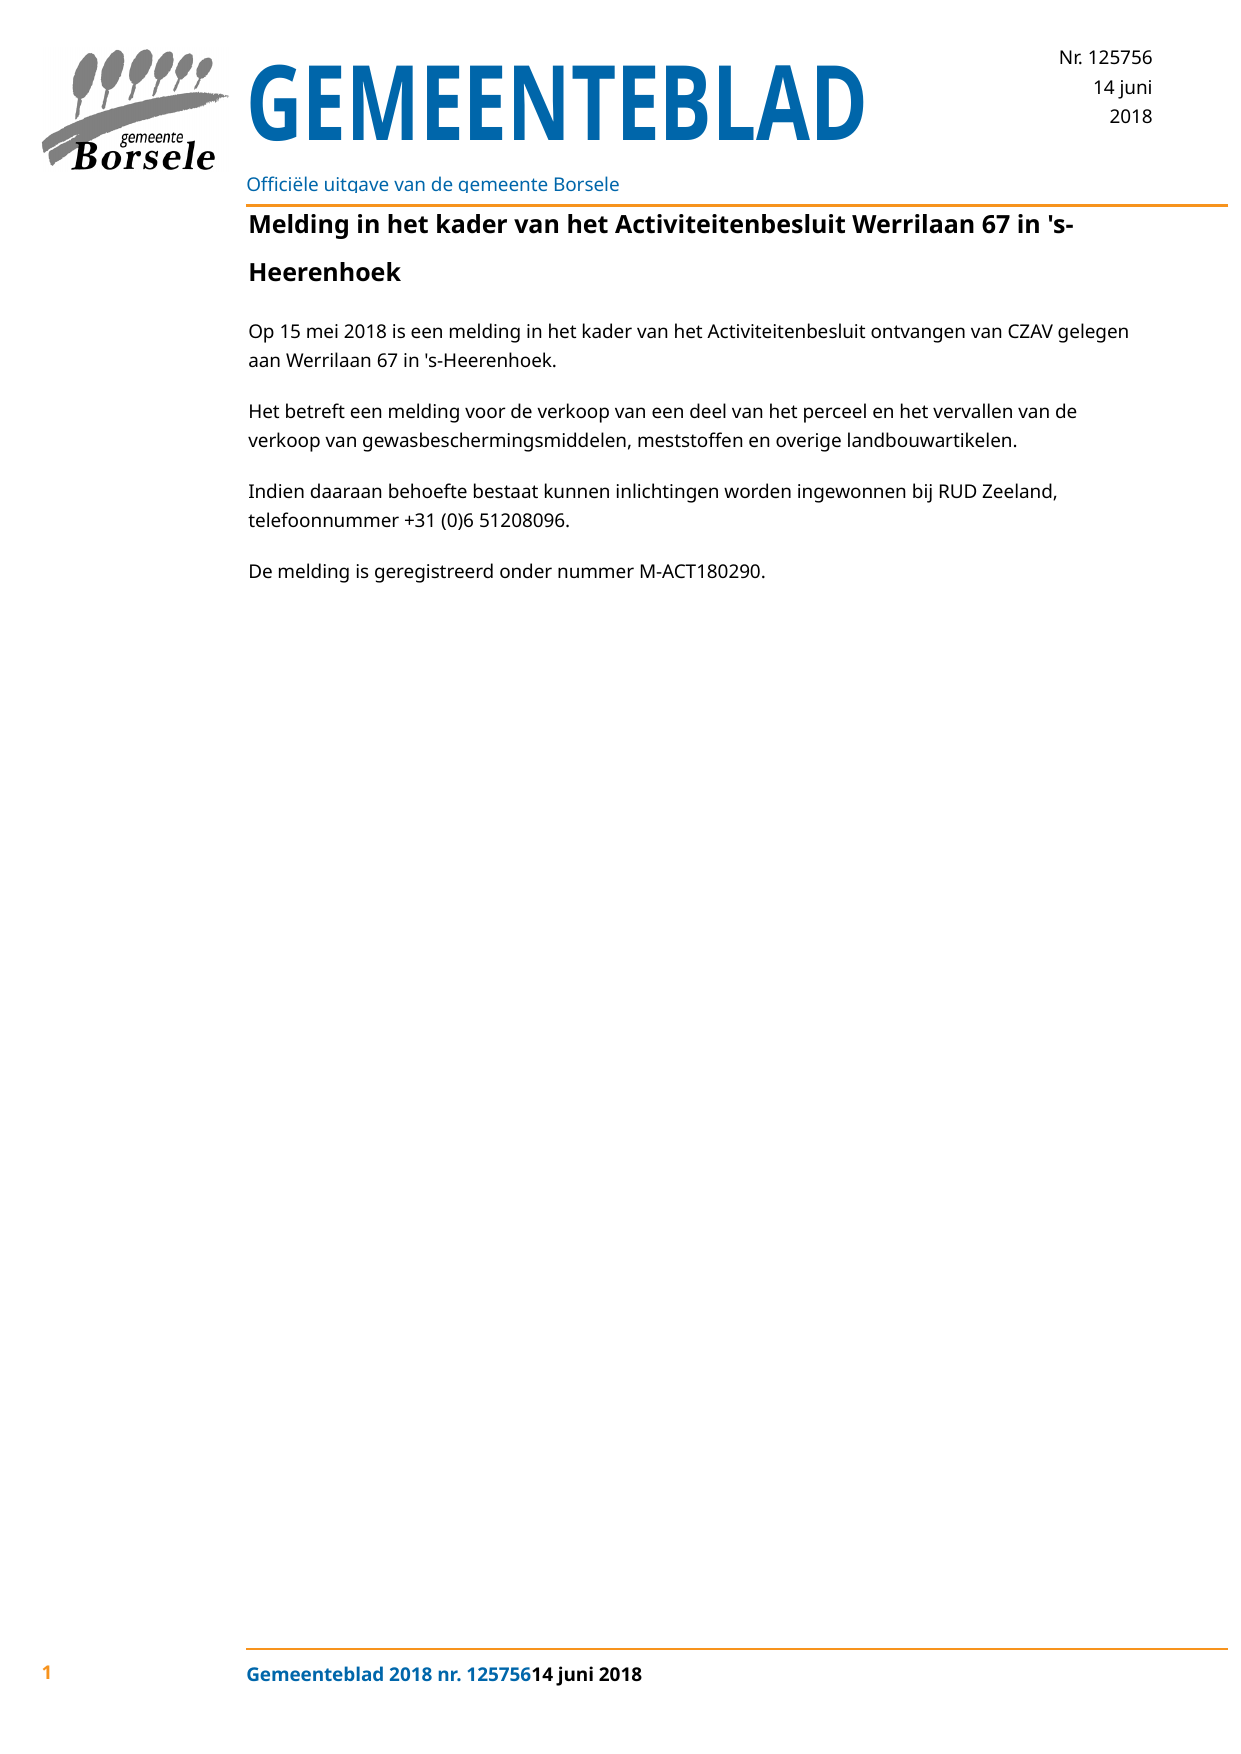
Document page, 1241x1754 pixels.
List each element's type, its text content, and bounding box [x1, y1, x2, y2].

text Op 15 mei 2018 is een melding in het kader van het Activiteitenbesluit ontvangen van CZAV gelegen aan Werrilaan 67 in 's-Heerenhoek. [248, 318, 1152, 373]
picture [41, 47, 231, 172]
text De melding is geregistreerd onder nummer M-ACT180290. [248, 558, 1152, 584]
text Melding in het kader van het Activiteitenbesluit Werrilaan 67 in 's-Heerenhoek [248, 207, 1152, 288]
text Het betreft een melding voor de verkoop van een deel van het perceel en het vervallen van de verkoop van gewasbeschermingsmiddelen, meststoffen en overige landbouwartikelen. [248, 398, 1152, 453]
text Indien daaraan behoefte bestaat kunnen inlichtingen worden ingewonnen bij RUD Zeeland, telefoonnummer +31 (0)6 51208096. [248, 478, 1152, 533]
